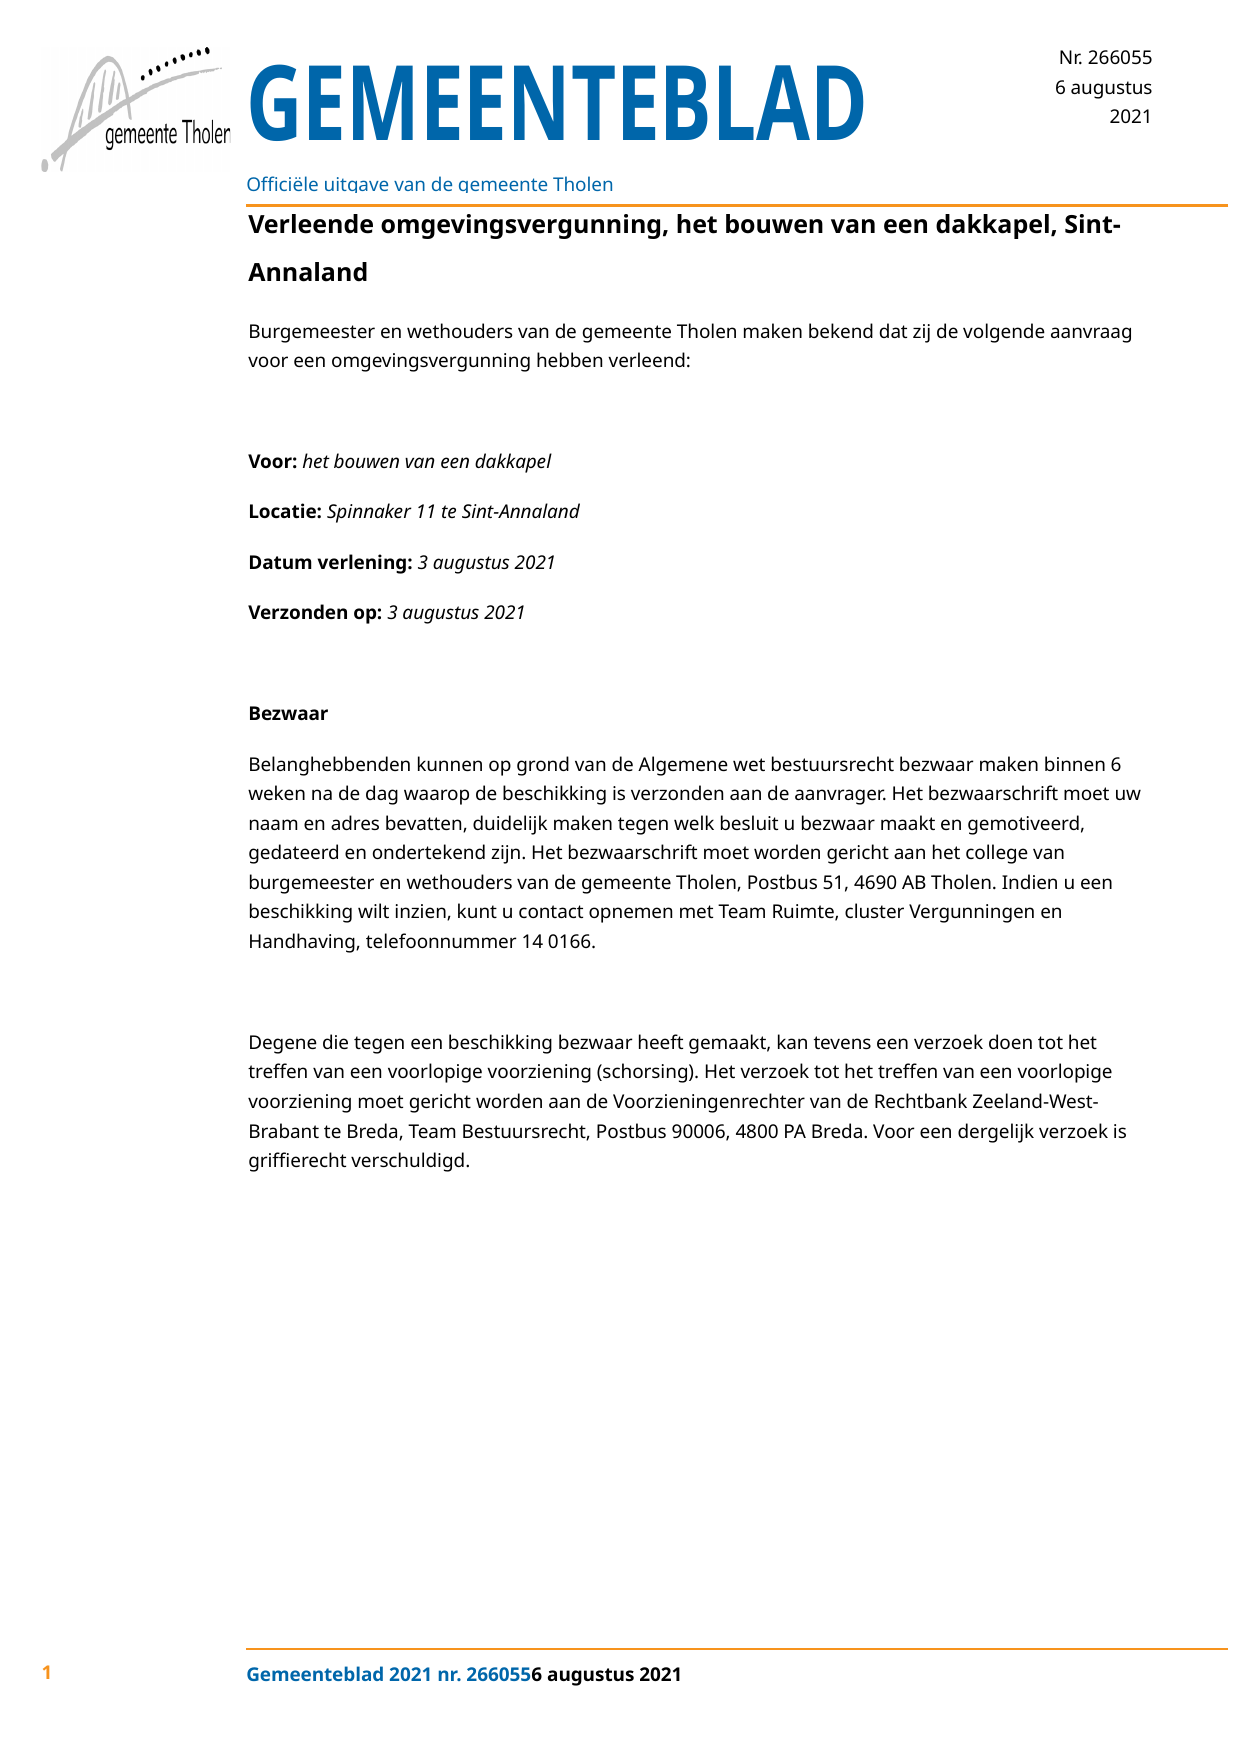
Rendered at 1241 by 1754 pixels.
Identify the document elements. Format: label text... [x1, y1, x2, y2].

text Verzonden op: 3 augustus 2021 [248, 599, 1152, 625]
text Verleende omgevingsvergunning, het bouwen van een dakkapel, Sint-Annaland [248, 207, 1152, 288]
text Burgemeester en wethouders van de gemeente Tholen maken bekend dat zij de volgende aanvraag voor een omgevingsvergunning hebben verleend: [248, 318, 1152, 373]
text Voor: het bouwen van een dakkapel [248, 448, 1152, 474]
text Locatie: Spinnaker 11 te Sint-Annaland [248, 499, 1152, 524]
text Degene die tegen een beschikking bezwaar heeft gemaakt, kan tevens een verzoek doen tot het treffen van een voorlopige voorziening (schorsing). Het verzoek tot het treffen van een voorlopige voorziening moet gericht worden aan de Voorzieningenrechter van de Rechtbank Zeeland-West-Brabant te Breda, Team Bestuursrecht, Postbus 90006, 4800 PA Breda. Voor een dergelijk verzoek is griffierecht verschuldigd. [248, 1029, 1152, 1173]
text Datum verlening: 3 augustus 2021 [248, 549, 1152, 575]
text Belanghebbenden kunnen op grond van de Algemene wet bestuursrecht bezwaar maken binnen 6 weken na de dag waarop de beschikking is verzonden aan de aanvrager. Het bezwaarschrift moet uw naam en adres bevatten, duidelijk maken tegen welk besluit u bezwaar maakt en gemotiveerd, gedateerd en ondertekend zijn. Het bezwaarschrift moet worden gericht aan het college van burgemeester en wethouders van de gemeente Tholen, Postbus 51, 4690 AB Tholen. Indien u een beschikking wilt inzien, kunt u contact opnemen met Team Ruimte, cluster Vergunningen en Handhaving, telefoonnummer 14 0166. [248, 751, 1152, 954]
picture [41, 47, 231, 172]
text Bezwaar [248, 700, 1152, 726]
